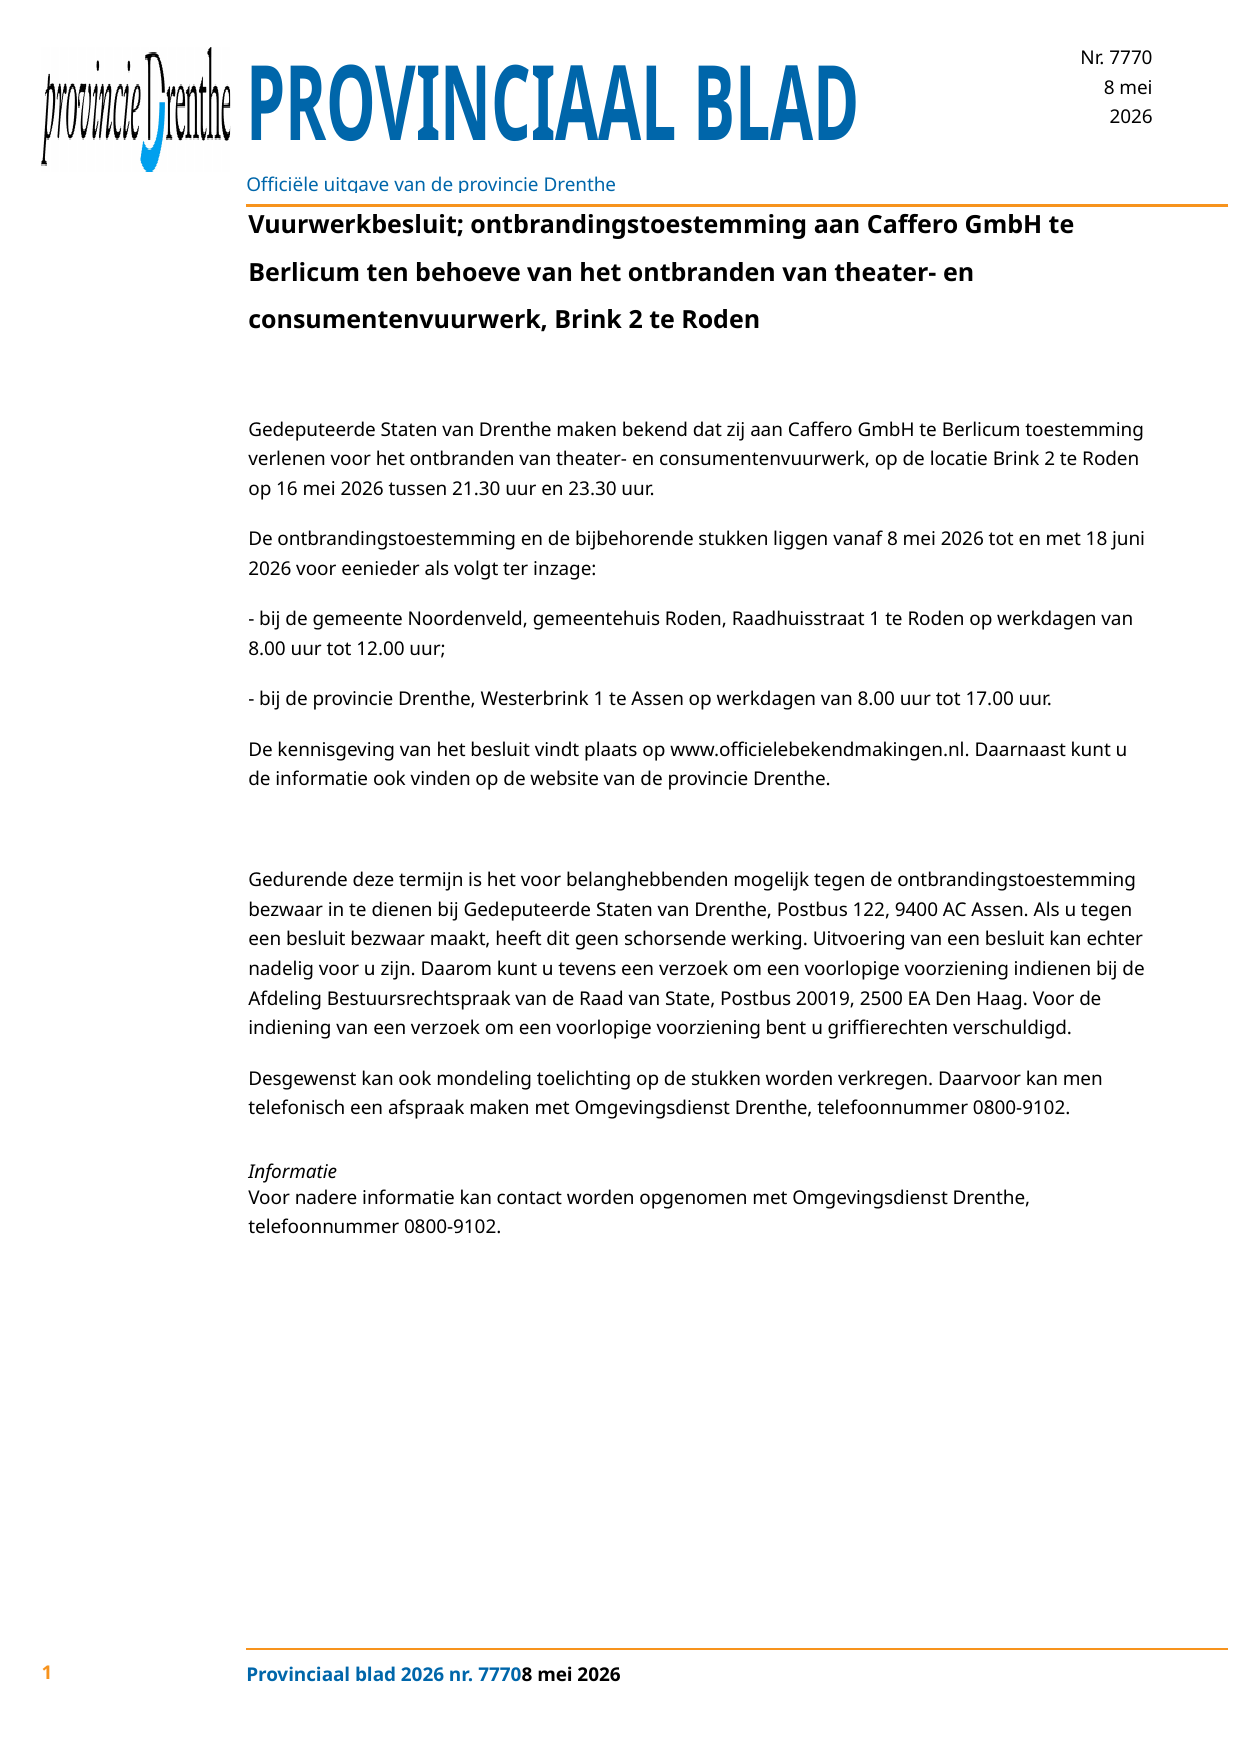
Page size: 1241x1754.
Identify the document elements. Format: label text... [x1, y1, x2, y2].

text Gedeputeerde Staten van Drenthe maken bekend dat zij aan Caffero GmbH te Berlicum toestemming verlenen voor het ontbranden van theater- en consumentenvuurwerk, op de locatie Brink 2 te Roden op 16 mei 2026 tussen 21.30 uur en 23.30 uur. [248, 416, 1152, 501]
text Informatie [248, 1158, 1152, 1184]
picture [41, 47, 231, 172]
text De kennisgeving van het besluit vindt plaats op www.officielebekendmakingen.nl. Daarnaast kunt u de informatie ook vinden op de website van de provincie Drenthe. [248, 736, 1152, 791]
text - bij de provincie Drenthe, Westerbrink 1 te Assen op werkdagen van 8.00 uur tot 17.00 uur. [248, 686, 1152, 711]
text De ontbrandingstoestemming en de bijbehorende stukken liggen vanaf 8 mei 2026 tot en met 18 juni 2026 voor eenieder als volgt ter inzage: [248, 526, 1152, 581]
text Voor nadere informatie kan contact worden opgenomen met Omgevingsdienst Drenthe, telefoonnummer 0800-9102. [248, 1184, 1152, 1239]
text Vuurwerkbesluit; ontbrandingstoestemming aan Caffero GmbH te Berlicum ten behoeve van het ontbranden van theater- en consumentenvuurwerk, Brink 2 te Roden [248, 207, 1152, 336]
text - bij de gemeente Noordenveld, gemeentehuis Roden, Raadhuisstraat 1 te Roden op werkdagen van 8.00 uur tot 12.00 uur; [248, 606, 1152, 661]
text Gedurende deze termijn is het voor belanghebbenden mogelijk tegen de ontbrandingstoestemming bezwaar in te dienen bij Gedeputeerde Staten van Drenthe, Postbus 122, 9400 AC Assen. Als u tegen een besluit bezwaar maakt, heeft dit geen schorsende werking. Uitvoering van een besluit kan echter nadelig voor u zijn. Daarom kunt u tevens een verzoek om een voorlopige voorziening indienen bij de Afdeling Bestuursrechtspraak van de Raad van State, Postbus 20019, 2500 EA Den Haag. Voor de indiening van een verzoek om een voorlopige voorziening bent u griffierechten verschuldigd. [248, 866, 1152, 1040]
text Desgewenst kan ook mondeling toelichting op de stukken worden verkregen. Daarvoor kan men telefonisch een afspraak maken met Omgevingsdienst Drenthe, telefoonnummer 0800-9102. [248, 1065, 1152, 1120]
